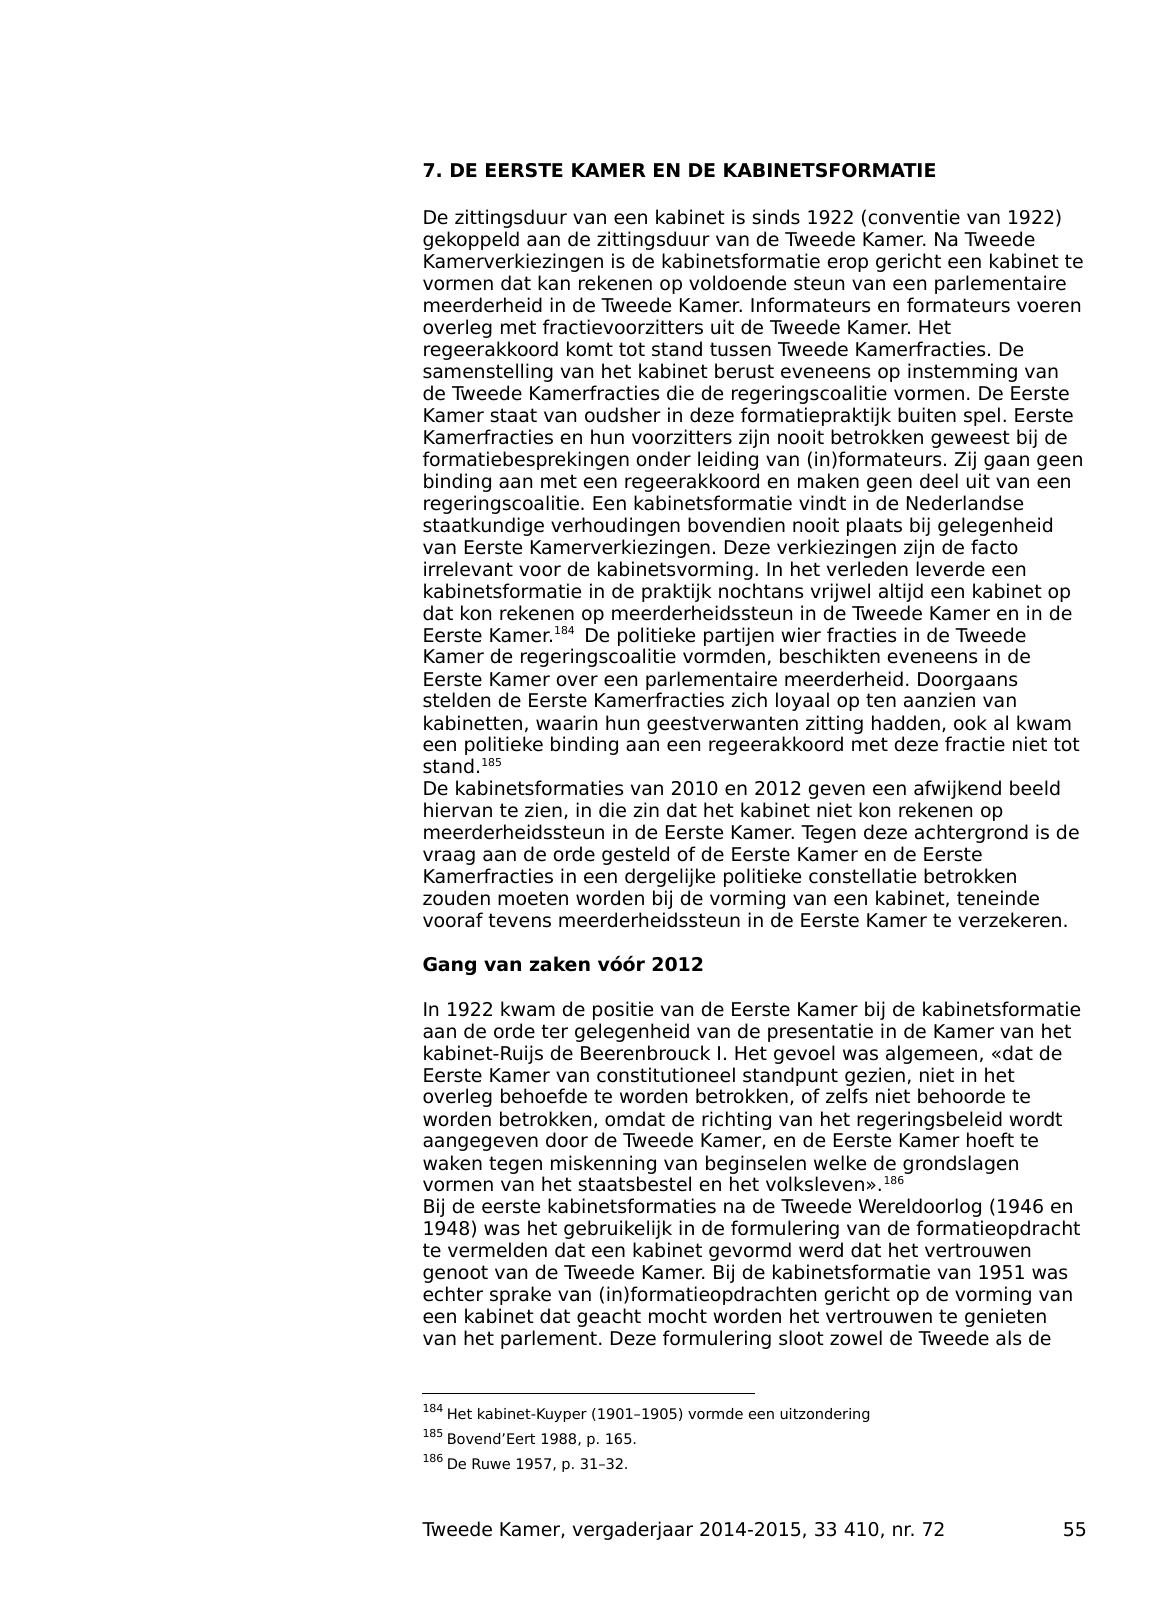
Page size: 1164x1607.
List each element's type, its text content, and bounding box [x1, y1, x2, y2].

subtitle 7. DE EERSTE KAMER EN DE KABINETSFORMATIE [422, 160, 1087, 182]
text Het kabinet-Kuyper (1901–1905) vormde een uitzondering [422, 1402, 1087, 1424]
text Bij de eerste kabinetsformaties na de Tweede Wereldoorlog (1946 en 1948) was het gebruikelijk in de formulering van de formatieopdracht te vermelden dat een kabinet gevormd werd dat het vertrouwen genoot van de Tweede Kamer. Bij de kabinetsformatie van 1951 was echter sprake van (in)formatieopdrachten gericht op de vorming van een kabinet dat geacht mocht worden het vertrouwen te genieten van het parlement. Deze formulering sloot zowel de Tweede als de [422, 1196, 1087, 1350]
text Bovend’Eert 1988, p. 165. [422, 1427, 1087, 1449]
text In 1922 kwam de positie van de Eerste Kamer bij de kabinetsformatie aan de orde ter gelegenheid van de presentatie in de Kamer van het kabinet-Ruijs de Beerenbrouck I. Het gevoel was algemeen, «dat de Eerste Kamer van constitutioneel standpunt gezien, niet in het overleg behoefde te worden betrokken, of zelfs niet behoorde te worden betrokken, omdat de richting van het regeringsbeleid wordt aangegeven door de Tweede Kamer, en de Eerste Kamer hoeft te waken tegen miskenning van beginselen welke de grondslagen vormen van het staatsbestel en het volksleven». [422, 998, 1087, 1196]
text De kabinetsformaties van 2010 en 2012 geven een afwijkend beeld hiervan te zien, in die zin dat het kabinet niet kon rekenen op meerderheidssteun in de Eerste Kamer. Tegen deze achtergrond is de vraag aan de orde gesteld of de Eerste Kamer en de Eerste Kamerfracties in een dergelijke politieke constellatie betrokken zouden moeten worden bij de vorming van een kabinet, teneinde vooraf tevens meerderheidssteun in de Eerste Kamer te verzekeren. [422, 778, 1087, 932]
subtitle Gang van zaken vóór 2012 [422, 954, 1087, 976]
text De zittingsduur van een kabinet is sinds 1922 (conventie van 1922) gekoppeld aan de zittingsduur van de Tweede Kamer. Na Tweede Kamerverkiezingen is de kabinetsformatie erop gericht een kabinet te vormen dat kan rekenen op voldoende steun van een parlementaire meerderheid in de Tweede Kamer. Informateurs en formateurs voeren overleg met fractievoorzitters uit de Tweede Kamer. Het regeerakkoord komt tot stand tussen Tweede Kamerfracties. De samenstelling van het kabinet berust eveneens op instemming van de Tweede Kamerfracties die de regeringscoalitie vormen. De Eerste Kamer staat van oudsher in deze formatiepraktijk buiten spel. Eerste Kamerfracties en hun voorzitters zijn nooit betrokken geweest bij de formatiebesprekingen onder leiding van (in)formateurs. Zij gaan geen binding aan met een regeerakkoord en maken geen deel uit van een regeringscoalitie. Een kabinetsformatie vindt in de Nederlandse staatkundige verhoudingen bovendien nooit plaats bij gelegenheid van Eerste Kamerverkiezingen. Deze verkiezingen zijn de facto irrelevant voor de kabinetsvorming. In het verleden leverde een kabinetsformatie in de praktijk nochtans vrijwel altijd een kabinet op dat kon rekenen op meerderheidssteun in de Tweede Kamer en in de Eerste Kamer. De politieke partijen wier fracties in de Tweede Kamer de regeringscoalitie vormden, beschikten eveneens in de Eerste Kamer over een parlementaire meerderheid. Doorgaans stelden de Eerste Kamerfracties zich loyaal op ten aanzien van kabinetten, waarin hun geestverwanten zitting hadden, ook al kwam een politieke binding aan een regeerakkoord met deze fractie niet tot stand. [422, 207, 1087, 778]
text De Ruwe 1957, p. 31–32. [422, 1452, 1087, 1474]
